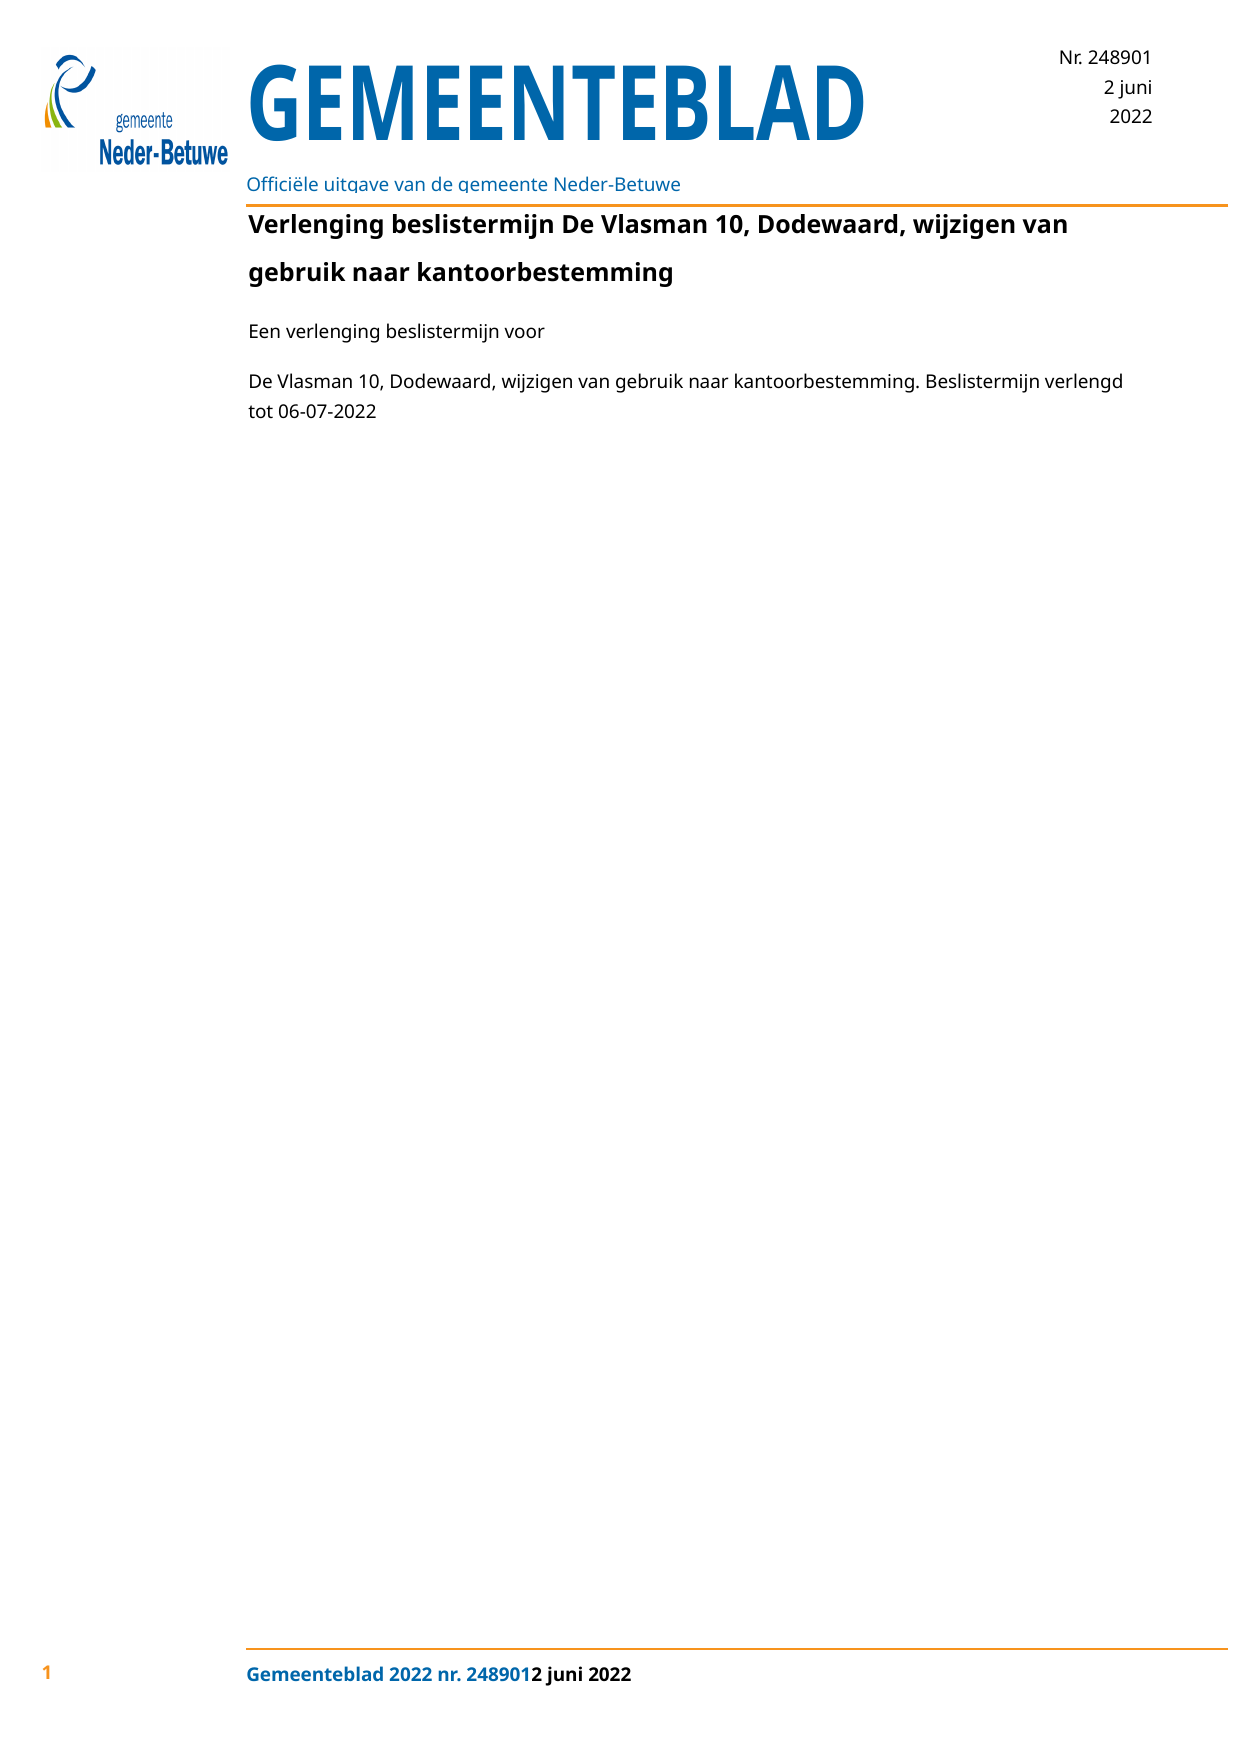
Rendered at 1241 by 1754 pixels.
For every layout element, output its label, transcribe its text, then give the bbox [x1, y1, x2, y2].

text Een verlenging beslistermijn voor [248, 318, 1152, 344]
picture [41, 47, 231, 172]
text Verlenging beslistermijn De Vlasman 10, Dodewaard, wijzigen van gebruik naar kantoorbestemming [248, 207, 1152, 288]
text De Vlasman 10, Dodewaard, wijzigen van gebruik naar kantoorbestemming. Beslistermijn verlengd tot 06-07-2022 [248, 368, 1152, 424]
